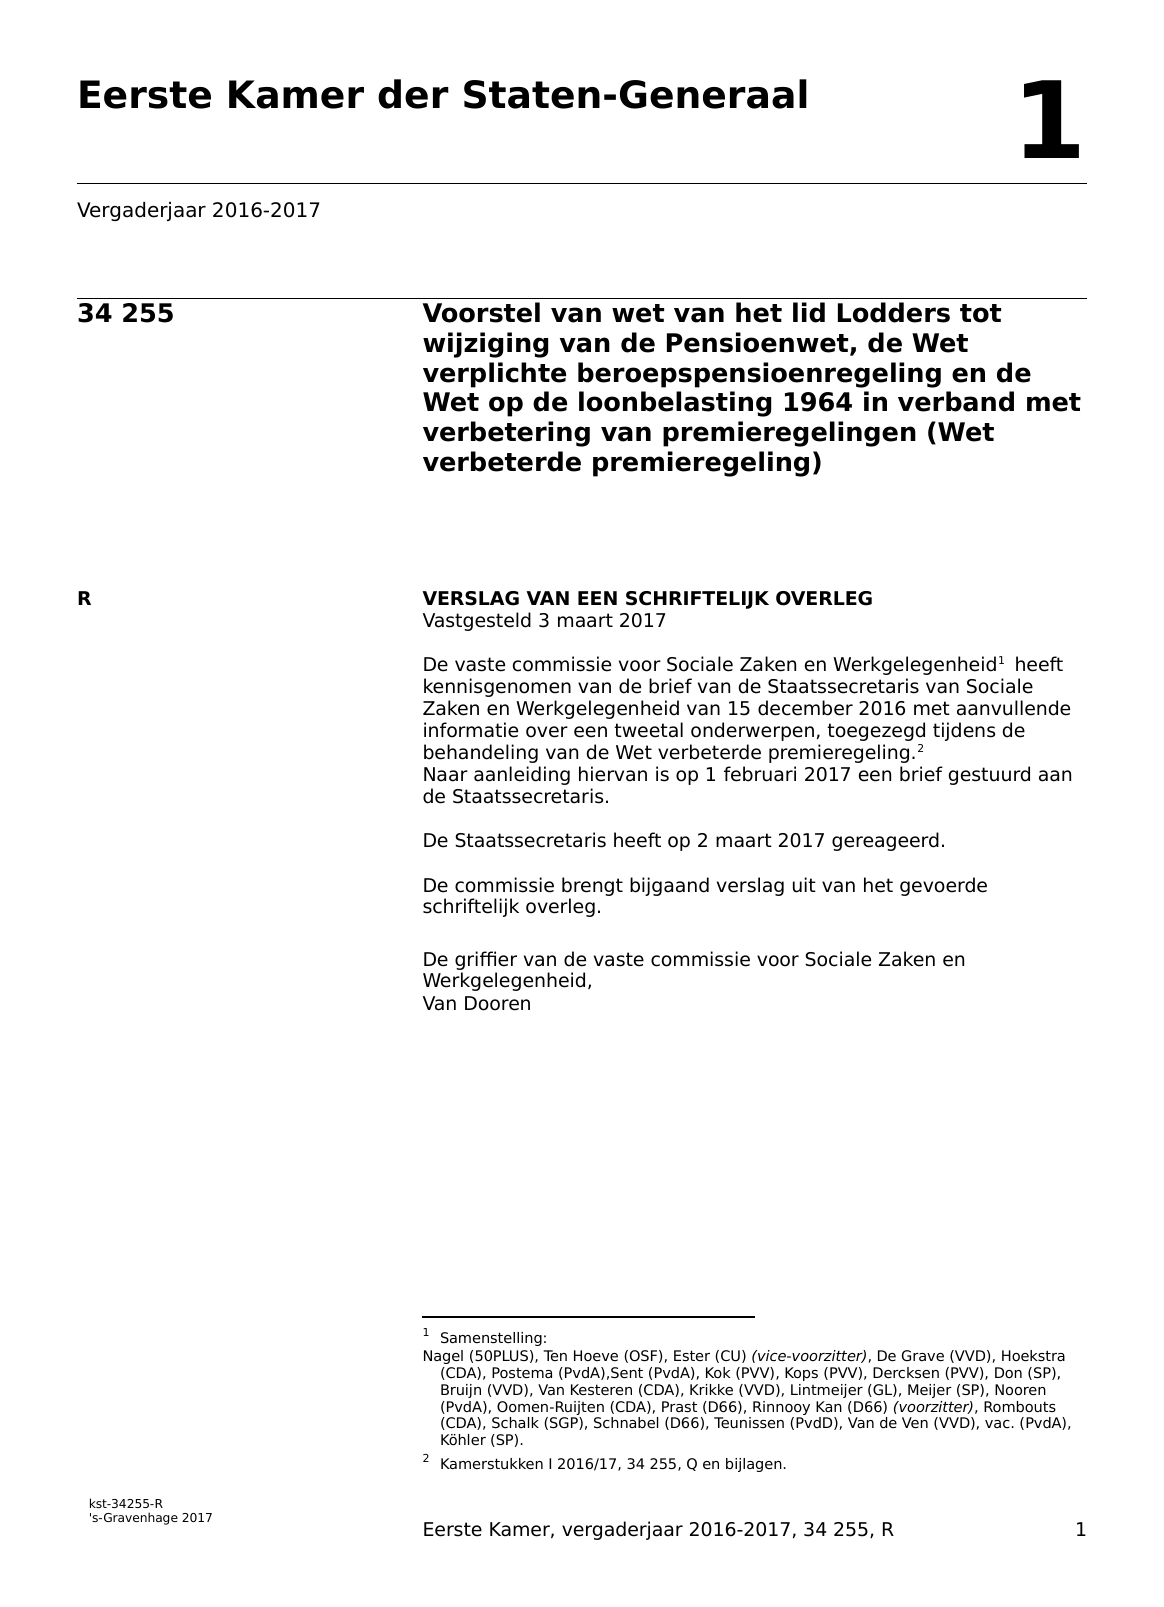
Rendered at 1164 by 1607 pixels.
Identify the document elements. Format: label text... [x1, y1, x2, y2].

text Nagel (50PLUS), Ten Hoeve (OSF), Ester (CU) (vice-voorzitter), De Grave (VVD), Hoekstra (CDA), Postema (PvdA),Sent (PvdA), Kok (PVV), Kops (PVV), Dercksen (PVV), Don (SP), Bruijn (VVD), Van Kesteren (CDA), Krikke (VVD), Lintmeijer (GL), Meijer (SP), Nooren (PvdA), Oomen-Ruijten (CDA), Prast (D66), Rinnooy Kan (D66) (voorzitter), Rombouts (CDA), Schalk (SGP), Schnabel (D66), Teunissen (PvdD), Van de Ven (VVD), vac. (PvdA), Köhler (SP). [422, 1348, 1087, 1449]
text De vaste commissie voor Sociale Zaken en Werkgelegenheid heeft kennisgenomen van de brief van de Staatssecretaris van Sociale Zaken en Werkgelegenheid van 15 december 2016 met aanvullende informatie over een tweetal onderwerpen, toegezegd tijdens de behandeling van de Wet verbeterde premieregeling. [422, 654, 1087, 764]
table_header 1 [886, 59, 1087, 183]
text 's-Gravenhage 2017 [88, 1511, 323, 1525]
text Vastgesteld 3 maart 2017 [422, 610, 1087, 632]
subtitle 34 255 Voorstel van wet van het lid Lodders tot wijziging van de Pensioenwet, de Wet verplichte beroepspensioenregeling en de Wet op de loonbelasting 1964 in verband met verbetering van premieregelingen (Wet verbeterde premieregeling) [77, 299, 1087, 477]
text De commissie brengt bijgaand verslag uit van het gevoerde schriftelijk overleg. [422, 874, 1087, 918]
text De griffier van de vaste commissie voor Sociale Zaken en Werkgelegenheid, Van Dooren [422, 948, 1087, 1014]
text kst-34255-R [88, 1497, 323, 1511]
text Samenstelling: [422, 1326, 1087, 1348]
table_cell Vergaderjaar 2016-2017 [77, 184, 1087, 298]
text De Staatssecretaris heeft op 2 maart 2017 gereageerd. [422, 830, 1087, 852]
table_header Eerste Kamer der Staten-Generaal [77, 59, 886, 183]
text Naar aanleiding hiervan is op 1 februari 2017 een brief gestuurd aan de Staatssecretaris. [422, 764, 1087, 808]
subtitle R VERSLAG VAN EEN SCHRIFTELIJK OVERLEG [77, 588, 1087, 610]
text Kamerstukken I 2016/17, 34 255, Q en bijlagen. [422, 1452, 1087, 1474]
